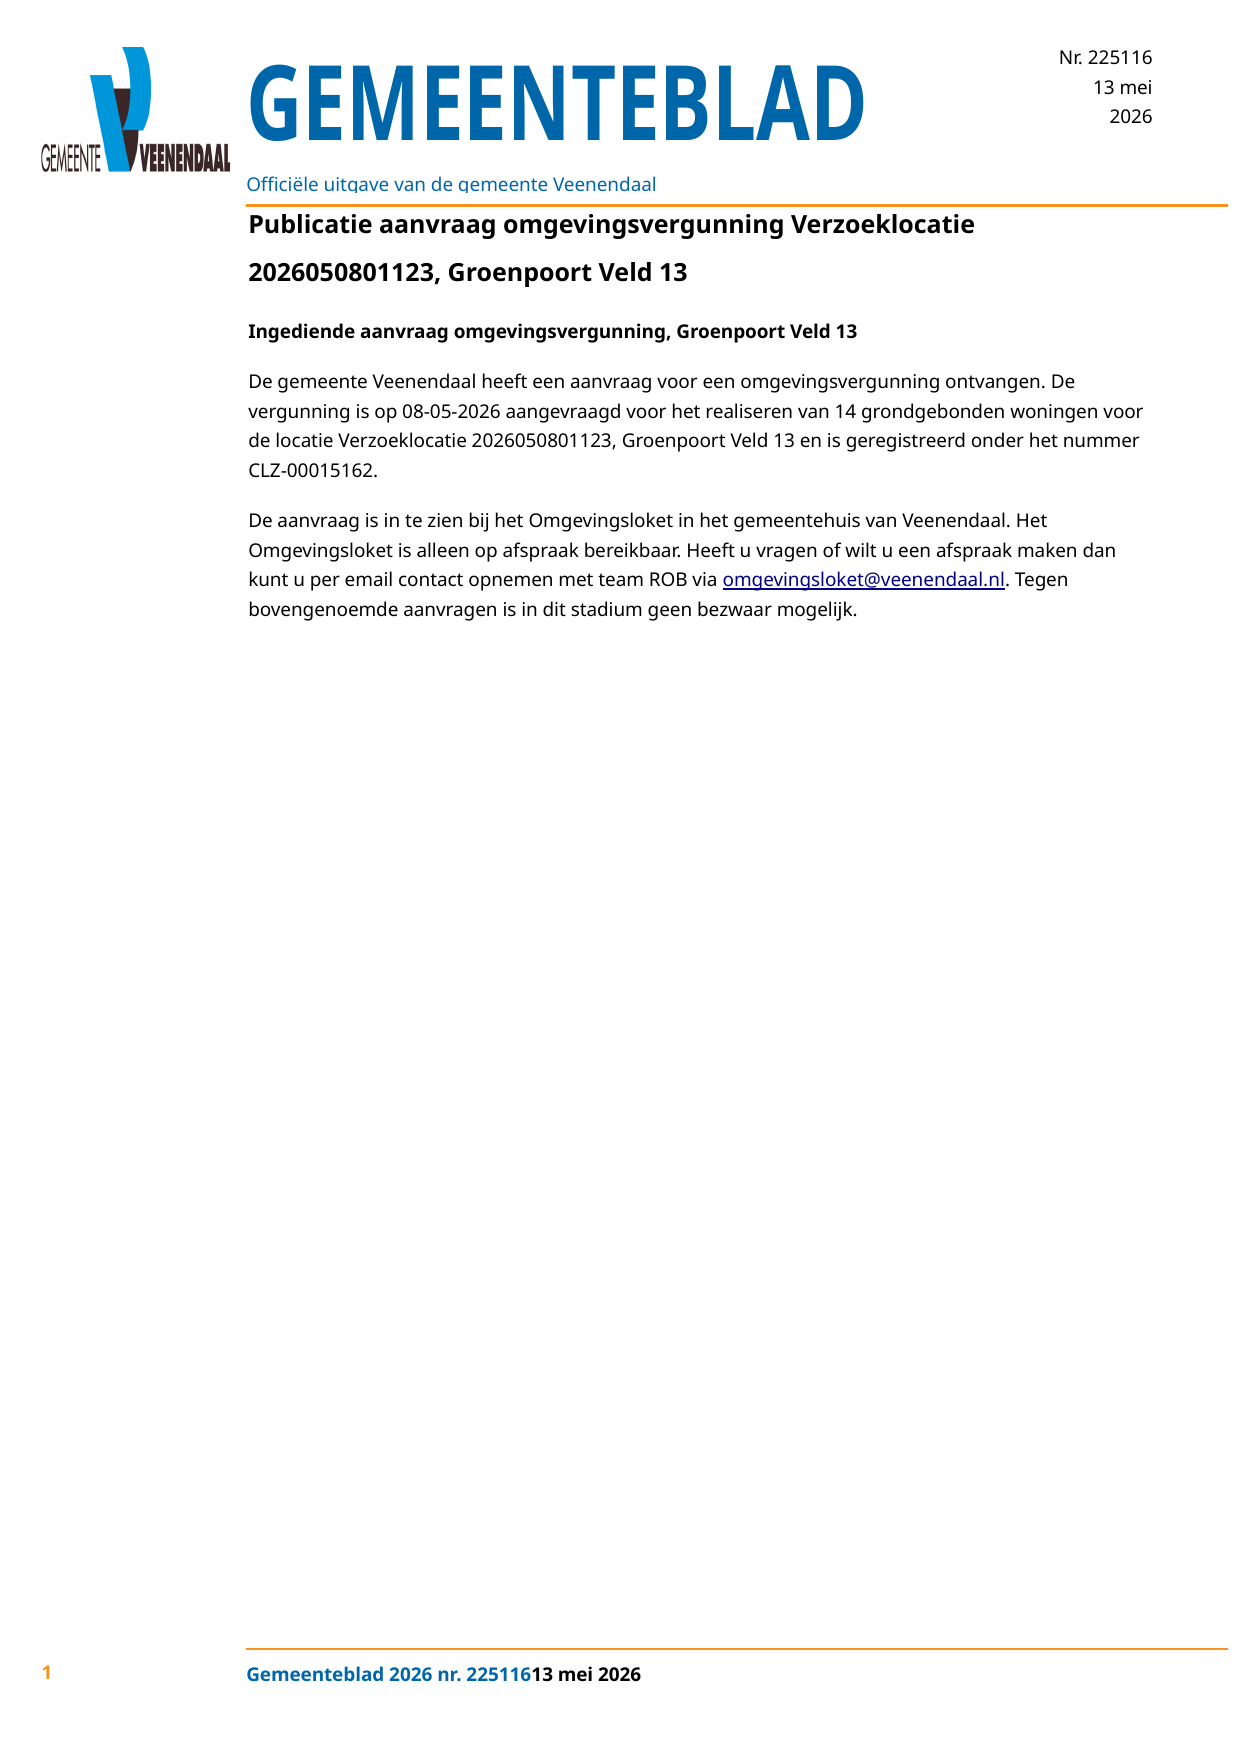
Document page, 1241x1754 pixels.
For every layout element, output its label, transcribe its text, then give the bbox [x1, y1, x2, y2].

picture [41, 47, 130, 172]
text De gemeente Veenendaal heeft een aanvraag voor een omgevingsvergunning ontvangen. De vergunning is op 08-05-2026 aangevraagd voor het realiseren van 14 grondgebonden woningen voor de locatie Verzoeklocatie 2026050801123, Groenpoort Veld 13 en is geregistreerd onder het nummer CLZ-00015162. [248, 368, 1152, 483]
text Ingediende aanvraag omgevingsvergunning, Groenpoort Veld 13 [248, 318, 1152, 344]
text Publicatie aanvraag omgevingsvergunning Verzoeklocatie 2026050801123, Groenpoort Veld 13 [248, 207, 1152, 288]
text De aanvraag is in te zien bij het Omgevingsloket in het gemeentehuis van Veenendaal. Het Omgevingsloket is alleen op afspraak bereikbaar. Heeft u vragen of wilt u een afspraak maken dan kunt u per email contact opnemen met team ROB via omgevingsloket@veenendaal.nl. Tegen bovengenoemde aanvragen is in dit stadium geen bezwaar mogelijk. [248, 507, 1152, 622]
picture [123, 47, 231, 172]
